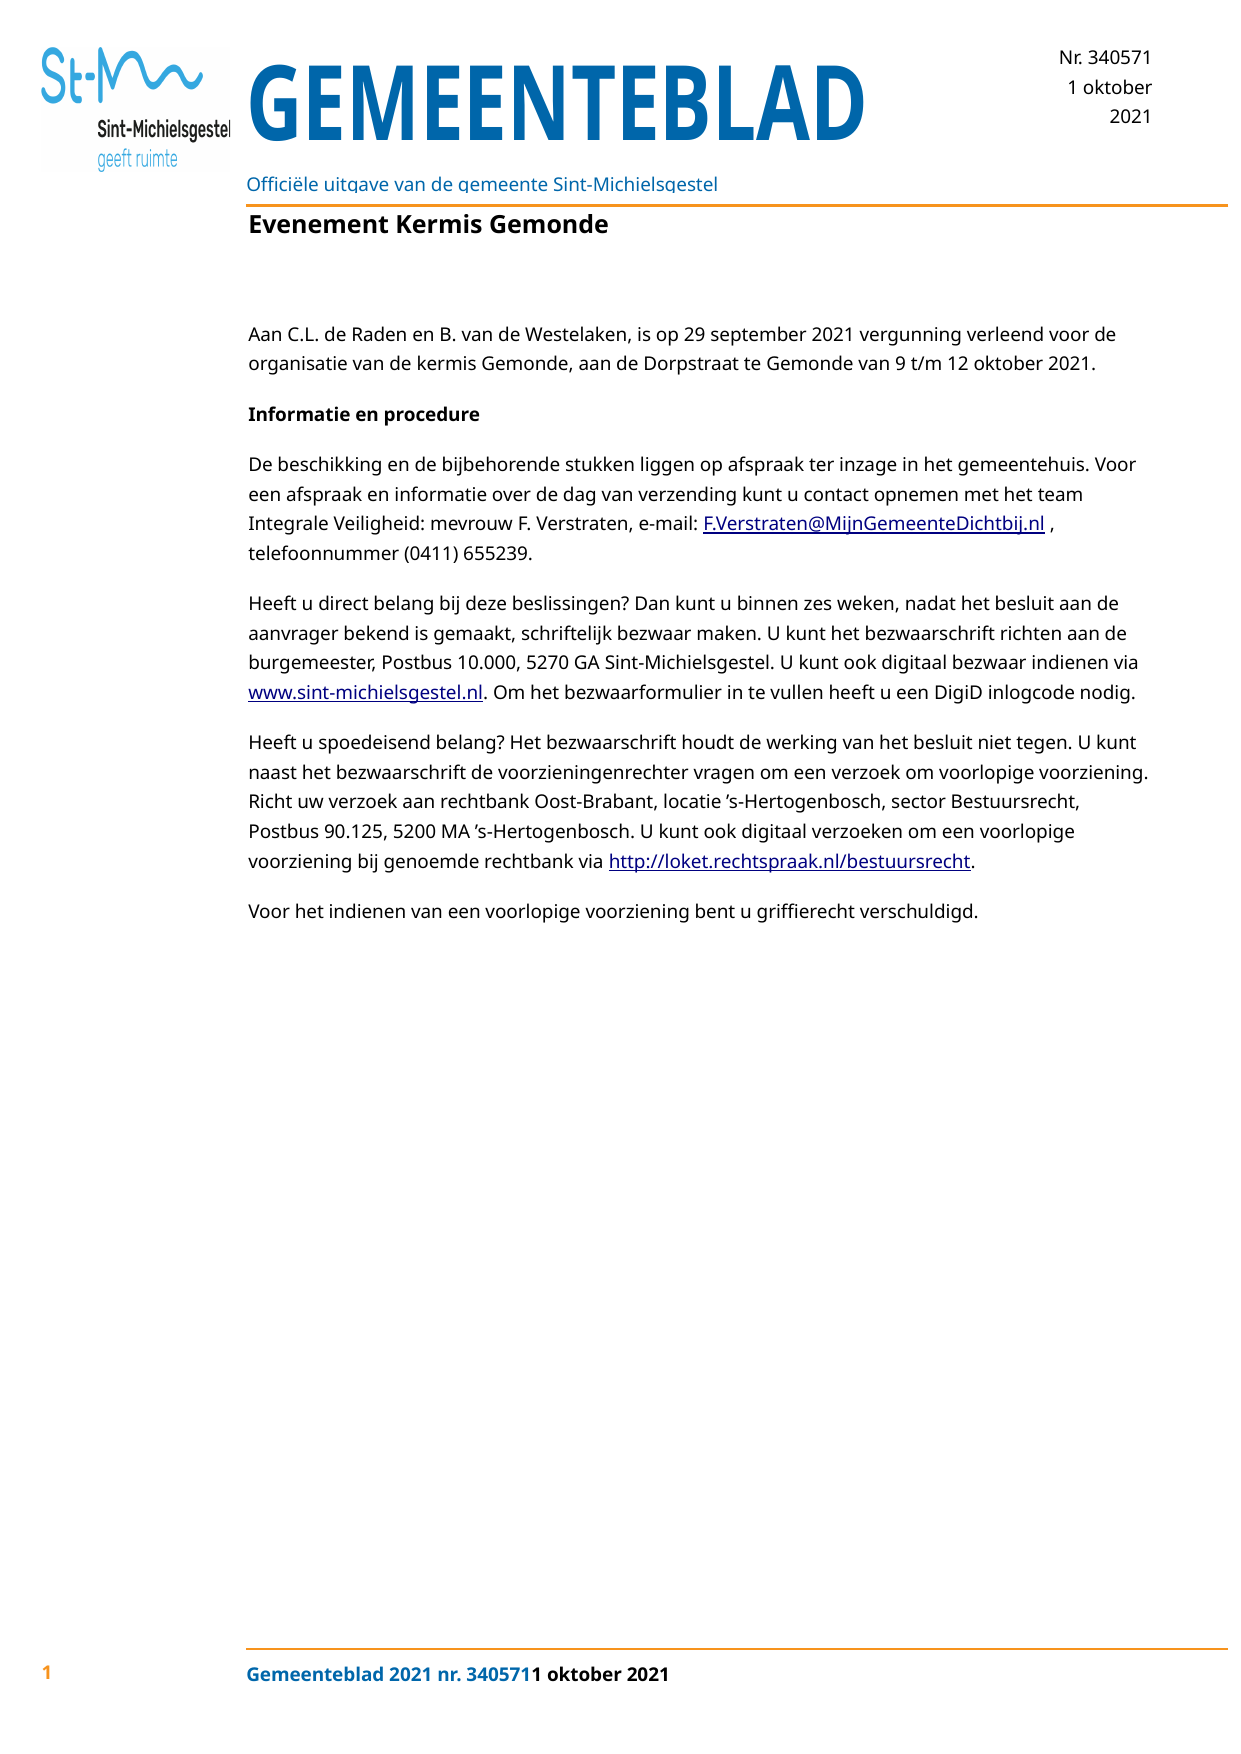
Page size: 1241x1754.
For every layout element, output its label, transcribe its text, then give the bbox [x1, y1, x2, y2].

text Heeft u spoedeisend belang? Het bezwaarschrift houdt de werking van het besluit niet tegen. U kunt naast het bezwaarschrift de voorzieningenrechter vragen om een verzoek om voorlopige voorziening. Richt uw verzoek aan rechtbank Oost-Brabant, locatie ’s-Hertogenbosch, sector Bestuursrecht, Postbus 90.125, 5200 MA ’s-Hertogenbosch. U kunt ook digitaal verzoeken om een voorlopige voorziening bij genoemde rechtbank via http://loket.rechtspraak.nl/bestuursrecht. [248, 729, 1152, 873]
picture [41, 47, 231, 172]
text Aan C.L. de Raden en B. van de Westelaken, is op 29 september 2021 vergunning verleend voor de organisatie van de kermis Gemonde, aan de Dorpstraat te Gemonde van 9 t/m 12 oktober 2021. [248, 321, 1152, 376]
text Heeft u direct belang bij deze beslissingen? Dan kunt u binnen zes weken, nadat het besluit aan de aanvrager bekend is gemaakt, schriftelijk bezwaar maken. U kunt het bezwaarschrift richten aan de burgemeester, Postbus 10.000, 5270 GA Sint-Michielsgestel. U kunt ook digitaal bezwaar indienen via www.sint-michielsgestel.nl. Om het bezwaarformulier in te vullen heeft u een DigiD inlogcode nodig. [248, 590, 1152, 705]
text De beschikking en de bijbehorende stukken liggen op afspraak ter inzage in het gemeentehuis. Voor een afspraak en informatie over de dag van verzending kunt u contact opnemen met het team Integrale Veiligheid: mevrouw F. Verstraten, e-mail: F.Verstraten@MijnGemeenteDichtbij.nl , telefoonnummer (0411) 655239. [248, 451, 1152, 566]
text Informatie en procedure [248, 401, 1152, 426]
text Voor het indienen van een voorlopige voorziening bent u griffierecht verschuldigd. [248, 898, 1152, 924]
text Evenement Kermis Gemonde [248, 207, 1152, 241]
